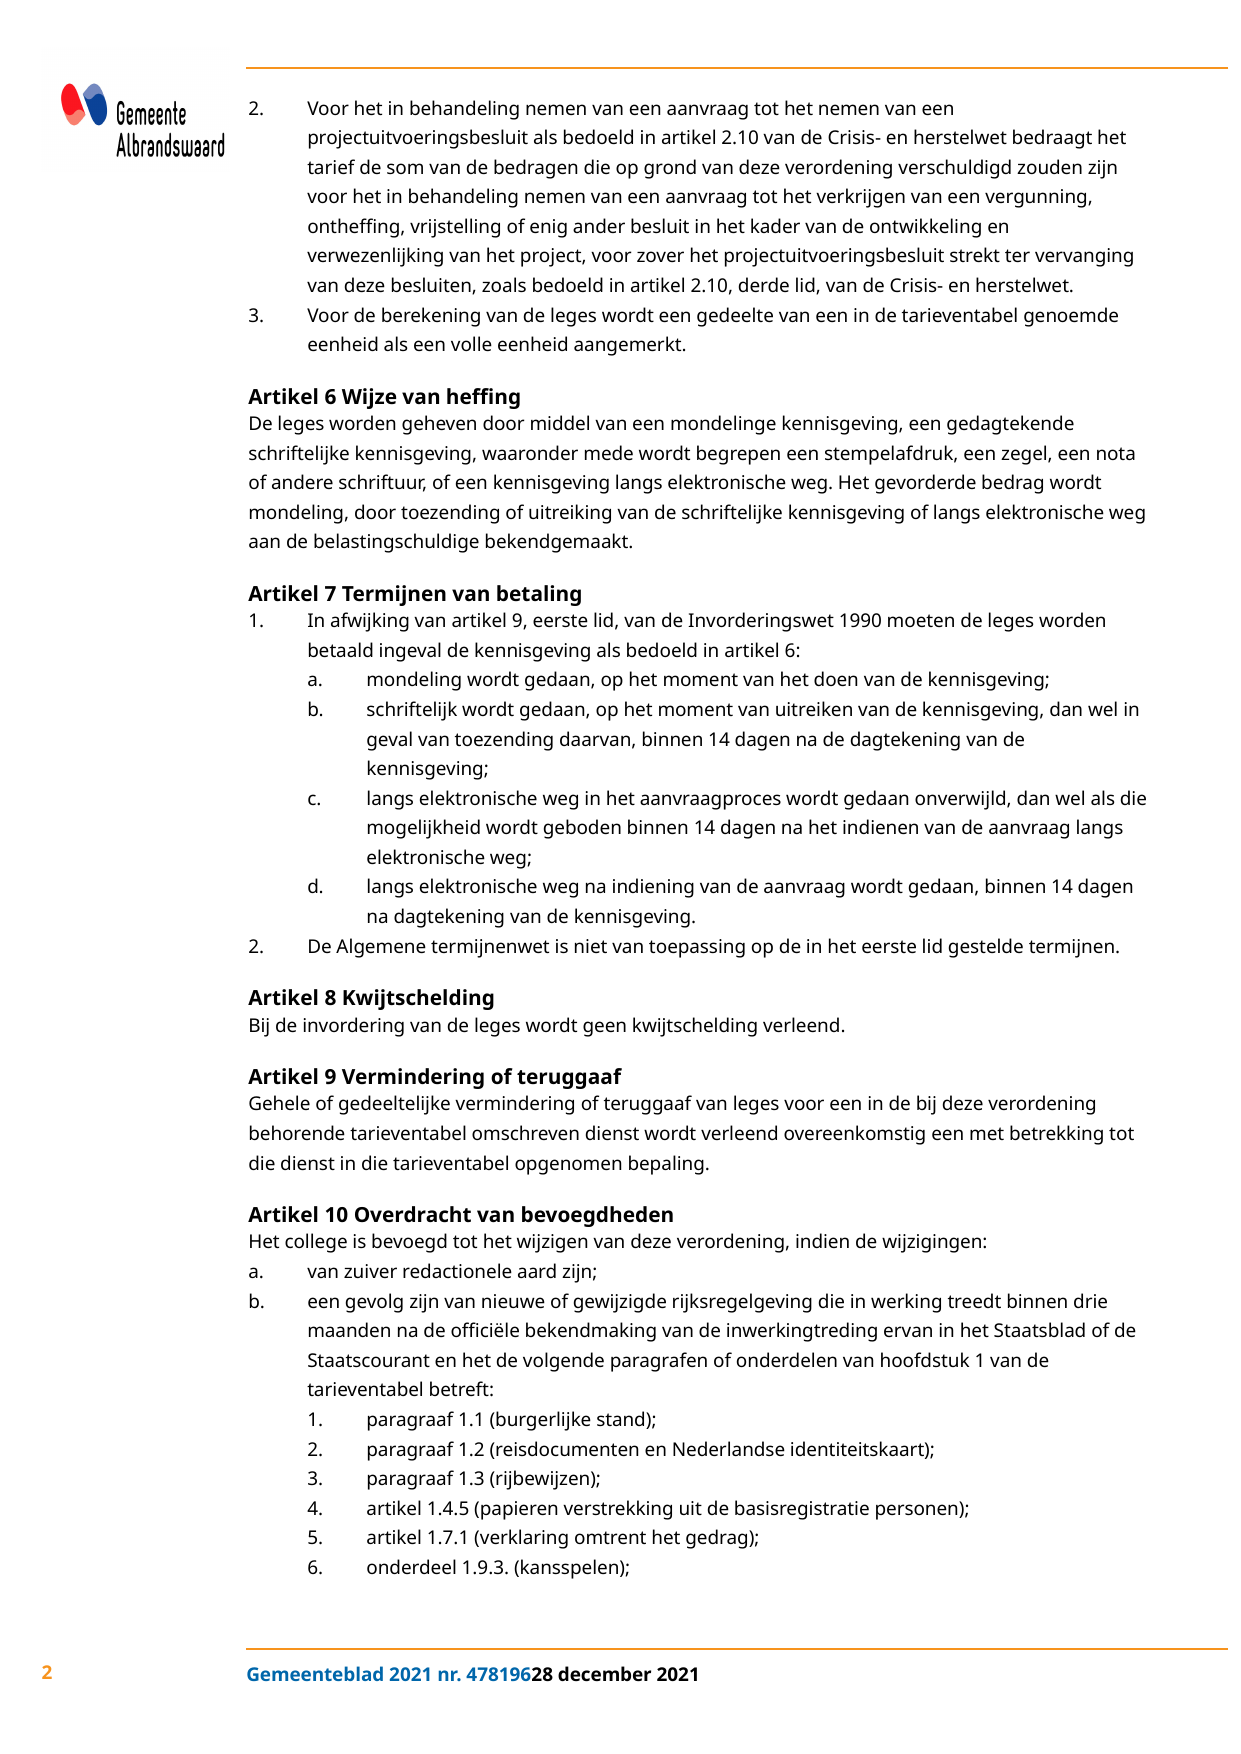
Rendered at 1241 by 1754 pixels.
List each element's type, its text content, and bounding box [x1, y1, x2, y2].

list onderdeel 1.9.3. (kansspelen); [307, 1554, 1152, 1580]
list een gevolg zijn van nieuwe of gewijzigde rijksregelgeving die in werking treedt binnen drie maanden na de officiële bekendmaking van de inwerkingtreding ervan in het Staatsblad of de Staatscourant en het de volgende paragrafen of onderdelen van hoofdstuk 1 van de tarieventabel betreft: [248, 1288, 1152, 1402]
list In afwijking van artikel 9, eerste lid, van de Invorderingswet 1990 moeten de leges worden betaald ingeval de kennisgeving als bedoeld in artikel 6: [248, 607, 1152, 663]
list Voor het in behandeling nemen van een aanvraag tot het nemen van een projectuitvoeringsbesluit als bedoeld in artikel 2.10 van de Crisis- en herstelwet bedraagt het tarief de som van de bedragen die op grond van deze verordening verschuldigd zouden zijn voor het in behandeling nemen van een aanvraag tot het verkrijgen van een vergunning, ontheffing, vrijstelling of enig ander besluit in het kader van de ontwikkeling en verwezenlijking van het project, voor zover het projectuitvoeringsbesluit strekt ter vervanging van deze besluiten, zoals bedoeld in artikel 2.10, derde lid, van de Crisis- en herstelwet. [248, 95, 1152, 298]
picture [41, 47, 231, 172]
text De leges worden geheven door middel van een mondelinge kennisgeving, een gedagtekende schriftelijke kennisgeving, waaronder mede wordt begrepen een stempelafdruk, een zegel, een nota of andere schriftuur, of een kennisgeving langs elektronische weg. Het gevorderde bedrag wordt mondeling, door toezending of uitreiking van de schriftelijke kennisgeving of langs elektronische weg aan de belastingschuldige bekendgemaakt. [248, 410, 1152, 554]
list van zuiver redactionele aard zijn; [248, 1258, 1152, 1284]
list paragraaf 1.1 (burgerlijke stand); [307, 1406, 1152, 1432]
list artikel 1.4.5 (papieren verstrekking uit de basisregistratie personen); [307, 1495, 1152, 1521]
text Het college is bevoegd tot het wijzigen van deze verordening, indien de wijzigingen: [248, 1229, 1152, 1254]
list langs elektronische weg in het aanvraagproces wordt gedaan onverwijld, dan wel als die mogelijkheid wordt geboden binnen 14 dagen na het indienen van de aanvraag langs elektronische weg; [307, 785, 1152, 870]
text Artikel 8 Kwijtschelding [248, 983, 1152, 1012]
list schriftelijk wordt gedaan, op het moment van uitreiken van de kennisgeving, dan wel in geval van toezending daarvan, binnen 14 dagen na de dagtekening van de kennisgeving; [307, 696, 1152, 781]
text Artikel 7 Termijnen van betaling [248, 579, 1152, 607]
text Artikel 6 Wijze van heffing [248, 382, 1152, 410]
list paragraaf 1.2 (reisdocumenten en Nederlandse identiteitskaart); [307, 1436, 1152, 1461]
text Artikel 10 Overdracht van bevoegdheden [248, 1200, 1152, 1229]
text Bij de invordering van de leges wordt geen kwijtschelding verleend. [248, 1012, 1152, 1037]
list Voor de berekening van de leges wordt een gedeelte van een in de tarieventabel genoemde eenheid als een volle eenheid aangemerkt. [248, 302, 1152, 357]
text Artikel 9 Vermindering of teruggaaf [248, 1062, 1152, 1091]
list mondeling wordt gedaan, op het moment van het doen van de kennisgeving; [307, 667, 1152, 692]
list langs elektronische weg na indiening van de aanvraag wordt gedaan, binnen 14 dagen na dagtekening van de kennisgeving. [307, 874, 1152, 929]
list De Algemene termijnenwet is niet van toepassing op de in het eerste lid gestelde termijnen. [248, 933, 1152, 959]
list artikel 1.7.1 (verklaring omtrent het gedrag); [307, 1524, 1152, 1550]
text Gehele of gedeeltelijke vermindering of teruggaaf van leges voor een in de bij deze verordening behorende tarieventabel omschreven dienst wordt verleend overeenkomstig een met betrekking tot die dienst in die tarieventabel opgenomen bepaling. [248, 1091, 1152, 1176]
list paragraaf 1.3 (rijbewijzen); [307, 1465, 1152, 1491]
